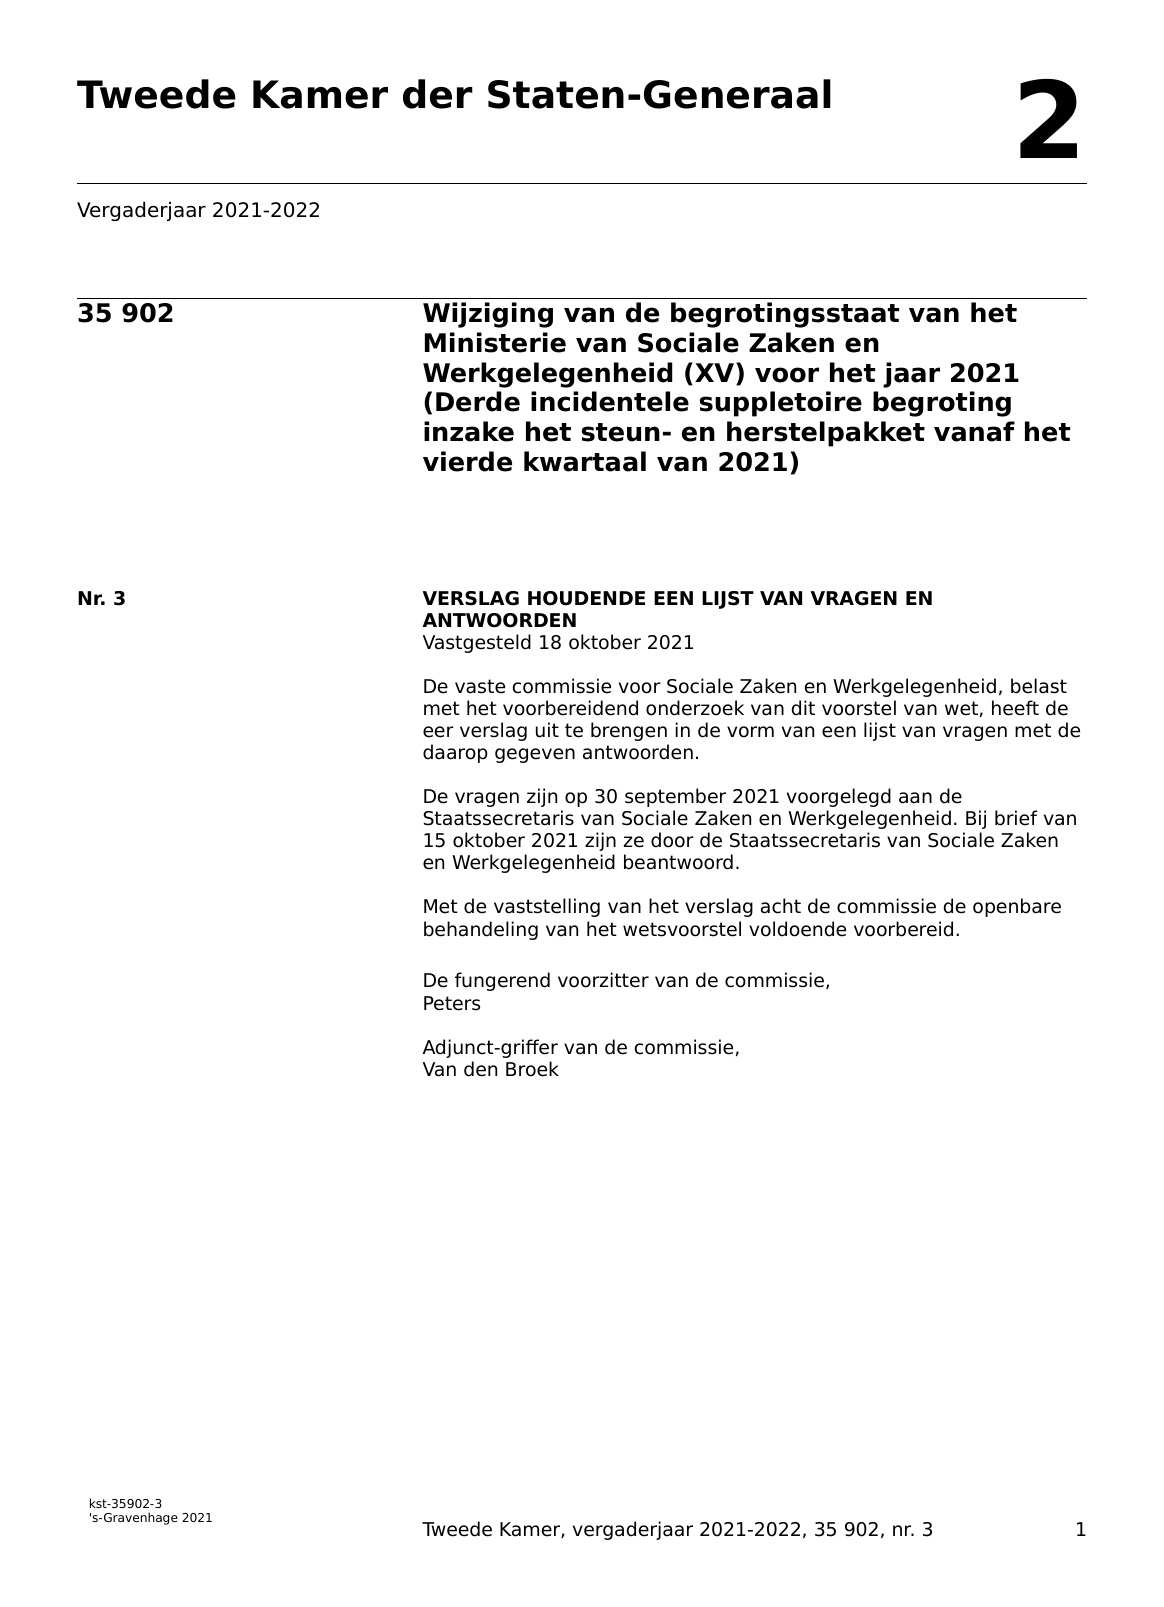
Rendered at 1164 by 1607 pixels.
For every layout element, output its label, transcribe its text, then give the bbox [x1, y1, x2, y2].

text 's-Gravenhage 2021 [88, 1511, 323, 1525]
text De fungerend voorzitter van de commissie, Peters [422, 970, 1087, 1014]
subtitle 35 902 Wijziging van de begrotingsstaat van het Ministerie van Sociale Zaken en Werkgelegenheid (XV) voor het jaar 2021 (Derde incidentele suppletoire begroting inzake het steun- en herstelpakket vanaf het vierde kwartaal van 2021) [77, 299, 1087, 477]
text Vastgesteld 18 oktober 2021 [422, 632, 1087, 654]
subtitle Nr. 3 VERSLAG HOUDENDE EEN LIJST VAN VRAGEN EN ANTWOORDEN [77, 588, 1087, 632]
text Met de vaststelling van het verslag acht de commissie de openbare behandeling van het wetsvoorstel voldoende voorbereid. [422, 896, 1087, 940]
text kst-35902-3 [88, 1497, 323, 1511]
table_header Tweede Kamer der Staten-Generaal [77, 59, 886, 183]
text De vaste commissie voor Sociale Zaken en Werkgelegenheid, belast met het voorbereidend onderzoek van dit voorstel van wet, heeft de eer verslag uit te brengen in de vorm van een lijst van vragen met de daarop gegeven antwoorden. [422, 676, 1087, 764]
text De vragen zijn op 30 september 2021 voorgelegd aan de Staatssecretaris van Sociale Zaken en Werkgelegenheid. Bij brief van 15 oktober 2021 zijn ze door de Staatssecretaris van Sociale Zaken en Werkgelegenheid beantwoord. [422, 786, 1087, 874]
table_cell Vergaderjaar 2021-2022 [77, 184, 1087, 298]
text Adjunct-griffer van de commissie, Van den Broek [422, 1037, 1087, 1081]
table_header 2 [886, 59, 1087, 183]
